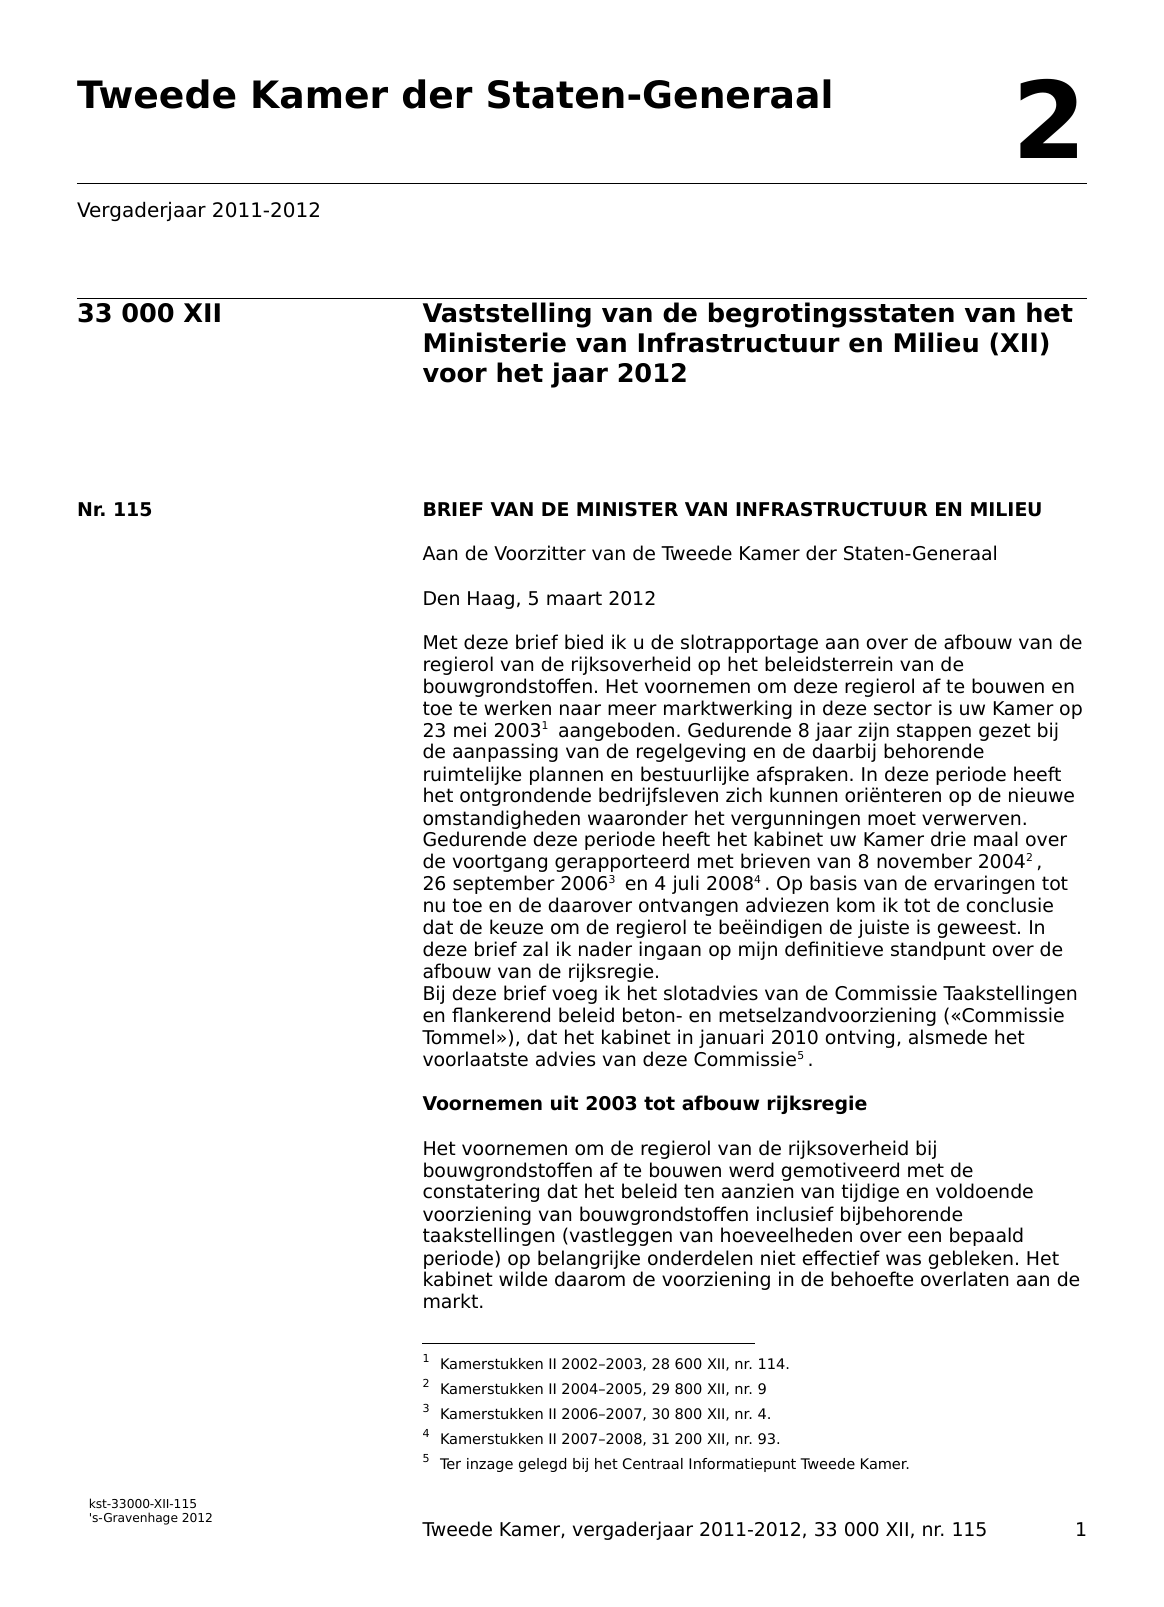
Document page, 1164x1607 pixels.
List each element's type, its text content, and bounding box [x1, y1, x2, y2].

text kst-33000-XII-115 [88, 1497, 323, 1511]
table_header 2 [886, 59, 1087, 183]
text Kamerstukken II 2004–2005, 29 800 XII, nr. 9 [422, 1377, 1087, 1399]
text Met deze brief bied ik u de slotrapportage aan over de afbouw van de regierol van de rijksoverheid op het beleidsterrein van de bouwgrondstoffen. Het voornemen om deze regierol af te bouwen en toe te werken naar meer marktwerking in deze sector is uw Kamer op 23 mei 2003 aangeboden. Gedurende 8 jaar zijn stappen gezet bij de aanpassing van de regelgeving en de daarbij behorende ruimtelijke plannen en bestuurlijke afspraken. In deze periode heeft het ontgrondende bedrijfsleven zich kunnen oriënteren op de nieuwe omstandigheden waaronder het vergunningen moet verwerven. [422, 632, 1087, 829]
text Kamerstukken II 2006–2007, 30 800 XII, nr. 4. [422, 1402, 1087, 1424]
text Ter inzage gelegd bij het Centraal Informatiepunt Tweede Kamer. [422, 1452, 1087, 1474]
text Aan de Voorzitter van de Tweede Kamer der Staten-Generaal [422, 543, 1087, 565]
text Kamerstukken II 2007–2008, 31 200 XII, nr. 93. [422, 1427, 1087, 1449]
subtitle Nr. 115 BRIEF VAN DE MINISTER VAN INFRASTRUCTUUR EN MILIEU [77, 499, 1087, 521]
text Kamerstukken II 2002–2003, 28 600 XII, nr. 114. [422, 1352, 1087, 1374]
subtitle 33 000 XII Vaststelling van de begrotingsstaten van het Ministerie van Infrastructuur en Milieu (XII) voor het jaar 2012 [77, 299, 1087, 388]
text Bij deze brief voeg ik het slotadvies van de Commissie Taakstellingen en flankerend beleid beton- en metselzandvoorziening («Commissie Tommel»), dat het kabinet in januari 2010 ontving, alsmede het voorlaatste advies van deze Commissie. [422, 983, 1087, 1071]
text Den Haag, 5 maart 2012 [422, 587, 1087, 609]
text 's-Gravenhage 2012 [88, 1511, 323, 1525]
text Gedurende deze periode heeft het kabinet uw Kamer drie maal over de voortgang gerapporteerd met brieven van 8 november 2004, 26 september 2006 en 4 juli 2008. Op basis van de ervaringen tot nu toe en de daarover ontvangen adviezen kom ik tot de conclusie dat de keuze om de regierol te beëindigen de juiste is geweest. In deze brief zal ik nader ingaan op mijn definitieve standpunt over de afbouw van de rijksregie. [422, 829, 1087, 983]
table_cell Vergaderjaar 2011-2012 [77, 184, 1087, 298]
text Het voornemen om de regierol van de rijksoverheid bij bouwgrondstoffen af te bouwen werd gemotiveerd met de constatering dat het beleid ten aanzien van tijdige en voldoende voorziening van bouwgrondstoffen inclusief bijbehorende taakstellingen (vastleggen van hoeveelheden over een bepaald periode) op belangrijke onderdelen niet effectief was gebleken. Het kabinet wilde daarom de voorziening in de behoefte overlaten aan de markt. [422, 1137, 1087, 1313]
subtitle Voornemen uit 2003 tot afbouw rijksregie [422, 1093, 1087, 1115]
table_header Tweede Kamer der Staten-Generaal [77, 59, 886, 183]
